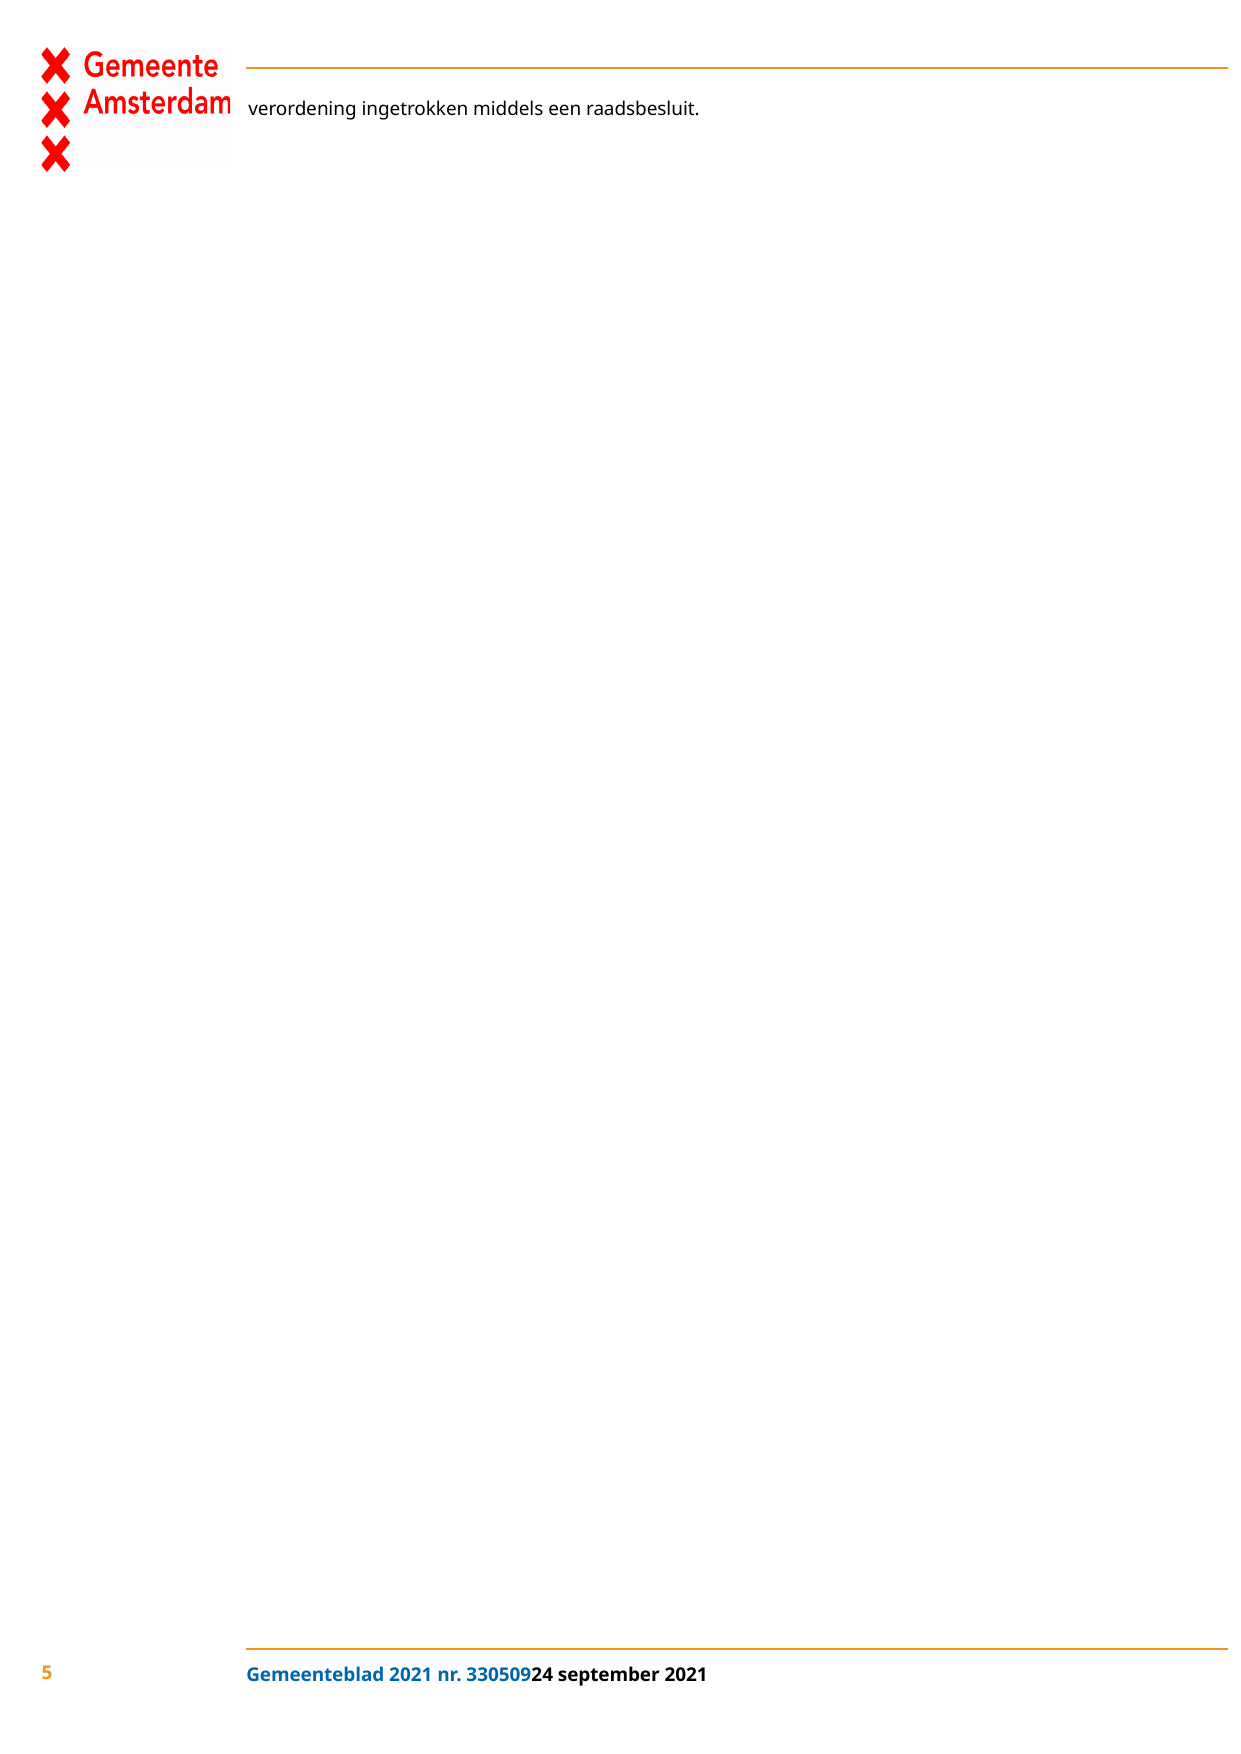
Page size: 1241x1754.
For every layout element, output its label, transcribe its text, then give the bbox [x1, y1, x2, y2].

picture [41, 47, 231, 172]
text verordening ingetrokken middels een raadsbesluit. [248, 95, 1152, 121]
